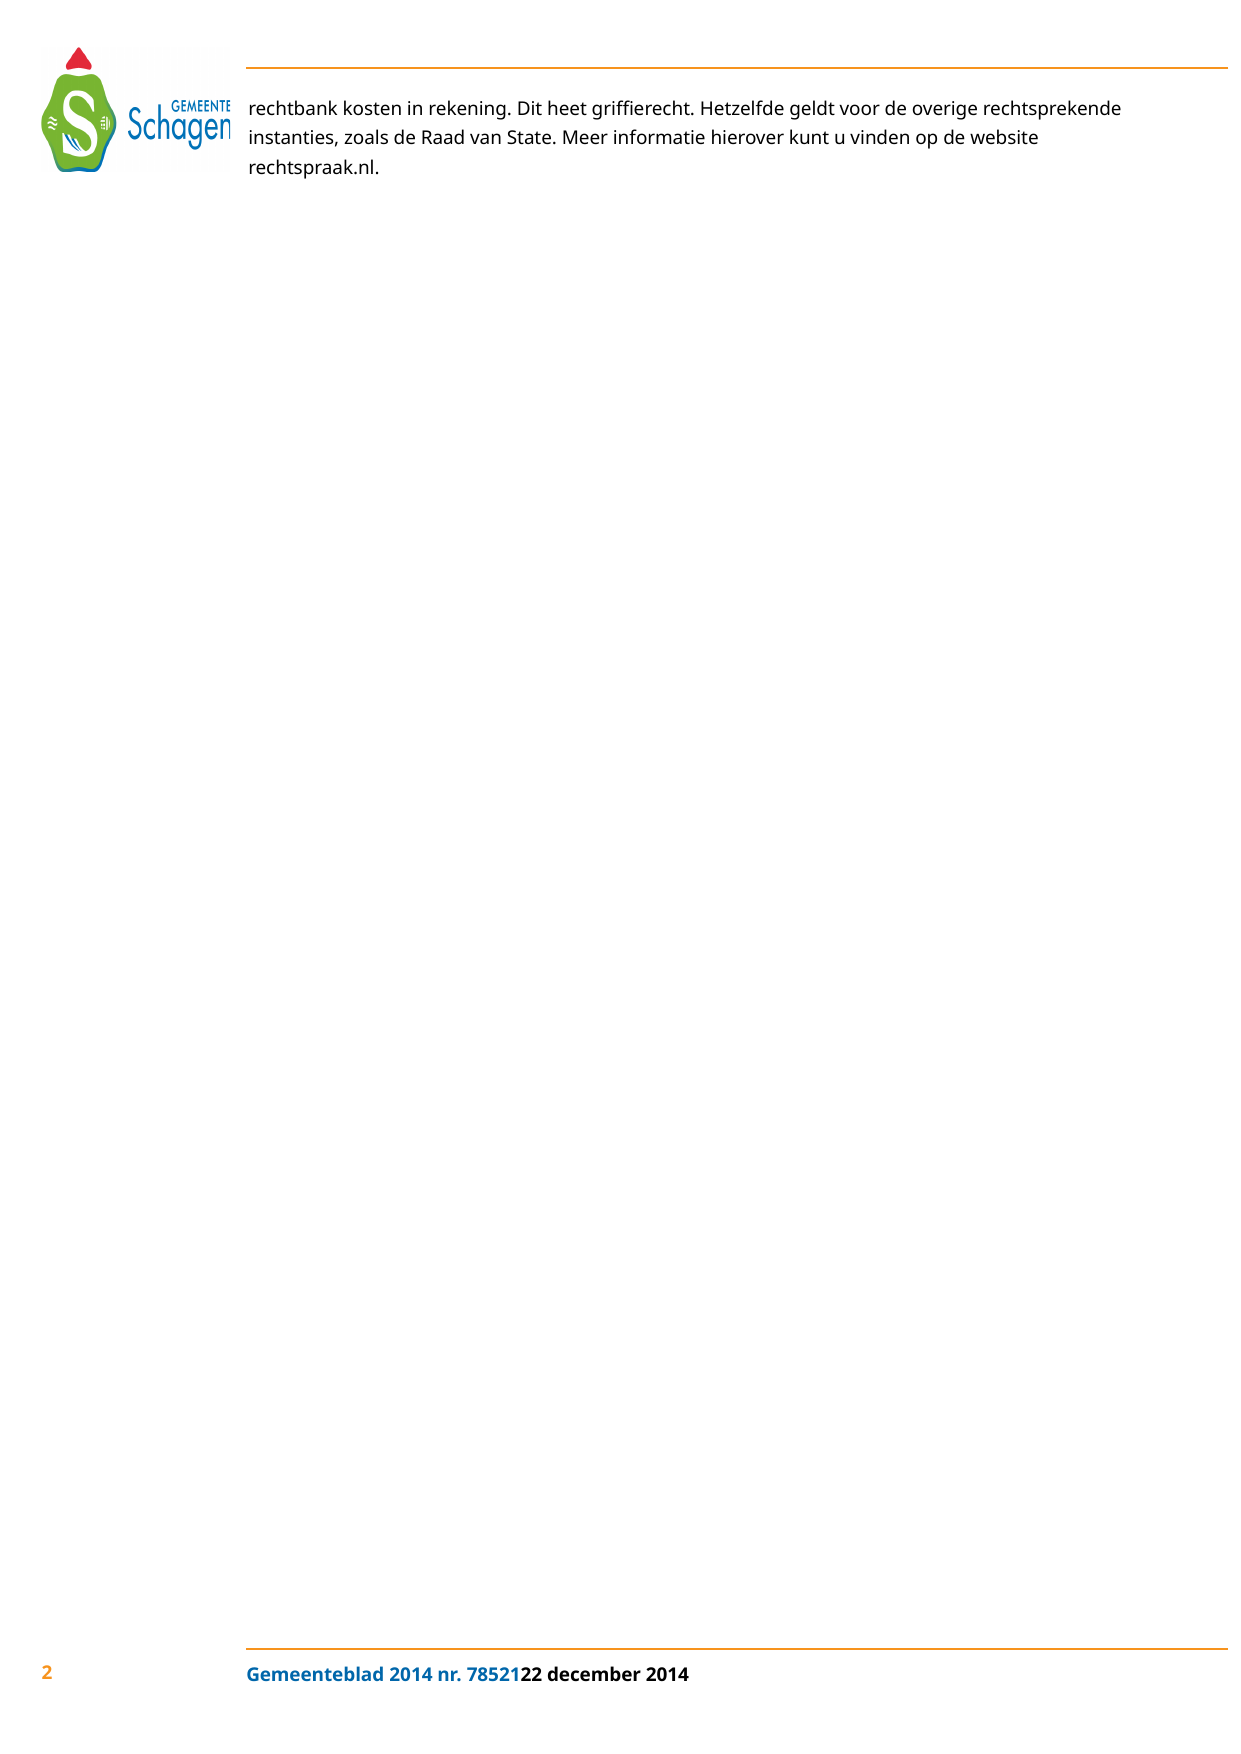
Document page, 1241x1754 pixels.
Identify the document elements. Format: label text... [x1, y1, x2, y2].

text rechtbank kosten in rekening. Dit heet griffierecht. Hetzelfde geldt voor de overige rechtsprekende instanties, zoals de Raad van State. Meer informatie hierover kunt u vinden op de website rechtspraak.nl. [248, 95, 1152, 180]
picture [41, 47, 231, 172]
